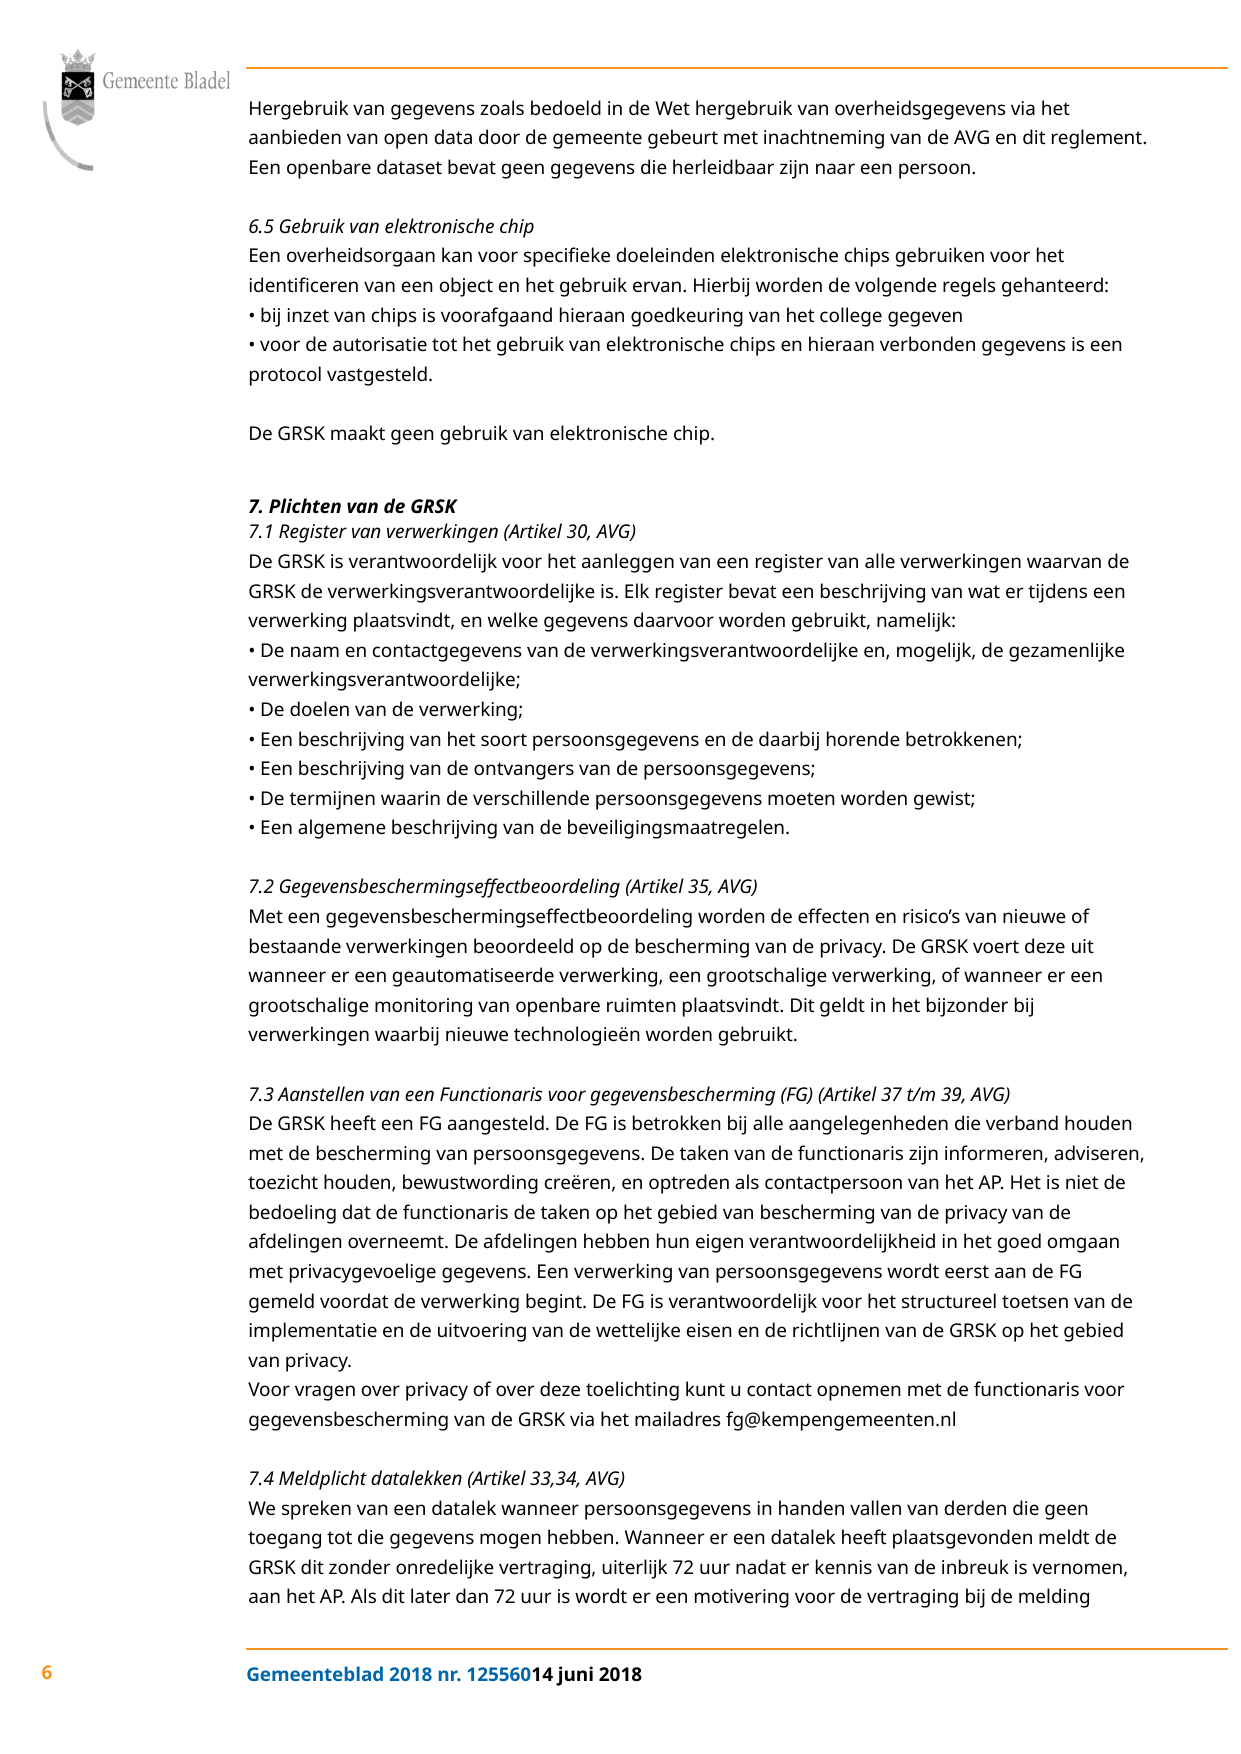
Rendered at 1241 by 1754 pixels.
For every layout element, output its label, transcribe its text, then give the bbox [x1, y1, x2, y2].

text Voor vragen over privacy of over deze toelichting kunt u contact opnemen met de functionaris voor gegevensbescherming van de GRSK via het mailadres fg@kempengemeenten.nl [248, 1377, 1152, 1432]
text 7.1 Register van verwerkingen (Artikel 30, AVG) [248, 519, 1152, 544]
text • De naam en contactgegevens van de verwerkingsverantwoordelijke en, mogelijk, de gezamenlijke verwerkingsverantwoordelijke; [248, 637, 1152, 692]
text • voor de autorisatie tot het gebruik van elektronische chips en hieraan verbonden gegevens is een protocol vastgesteld. [248, 331, 1152, 387]
text • Een beschrijving van het soort persoonsgegevens en de daarbij horende betrokkenen; [248, 726, 1152, 751]
text • Een algemene beschrijving van de beveiligingsmaatregelen. [248, 814, 1152, 840]
text • De termijnen waarin de verschillende persoonsgegevens moeten worden gewist; [248, 785, 1152, 811]
text 6.5 Gebruik van elektronische chip [248, 213, 1152, 239]
picture [41, 47, 231, 172]
text 7.2 Gegevensbeschermingseffectbeoordeling (Artikel 35, AVG) [248, 874, 1152, 899]
text 7. Plichten van de GRSK [248, 493, 1152, 519]
text • Een beschrijving van de ontvangers van de persoonsgegevens; [248, 755, 1152, 781]
text 7.4 Meldplicht datalekken (Artikel 33,34, AVG) [248, 1465, 1152, 1491]
text We spreken van een datalek wanneer persoonsgegevens in handen vallen van derden die geen toegang tot die gegevens mogen hebben. Wanneer er een datalek heeft plaatsgevonden meldt de GRSK dit zonder onredelijke vertraging, uiterlijk 72 uur nadat er kennis van de inbreuk is vernomen, aan het AP. Als dit later dan 72 uur is wordt er een motivering voor de vertraging bij de melding [248, 1495, 1152, 1609]
text De GRSK is verantwoordelijk voor het aanleggen van een register van alle verwerkingen waarvan de GRSK de verwerkingsverantwoordelijke is. Elk register bevat een beschrijving van wat er tijdens een verwerking plaatsvindt, en welke gegevens daarvoor worden gebruikt, namelijk: [248, 548, 1152, 633]
text De GRSK maakt geen gebruik van elektronische chip. [248, 420, 1152, 446]
text • bij inzet van chips is voorafgaand hieraan goedkeuring van het college gegeven [248, 302, 1152, 328]
text Een overheidsorgaan kan voor specifieke doeleinden elektronische chips gebruiken voor het identificeren van een object en het gebruik ervan. Hierbij worden de volgende regels gehanteerd: [248, 243, 1152, 298]
text 7.3 Aanstellen van een Functionaris voor gegevensbescherming (FG) (Artikel 37 t/m 39, AVG) [248, 1081, 1152, 1106]
text • De doelen van de verwerking; [248, 696, 1152, 722]
text Hergebruik van gegevens zoals bedoeld in de Wet hergebruik van overheidsgegevens via het aanbieden van open data door de gemeente gebeurt met inachtneming van de AVG en dit reglement. Een openbare dataset bevat geen gegevens die herleidbaar zijn naar een persoon. [248, 95, 1152, 180]
text De GRSK heeft een FG aangesteld. De FG is betrokken bij alle aangelegenheden die verband houden met de bescherming van persoonsgegevens. De taken van de functionaris zijn informeren, adviseren, toezicht houden, bewustwording creëren, en optreden als contactpersoon van het AP. Het is niet de bedoeling dat de functionaris de taken op het gebied van bescherming van de privacy van de afdelingen overneemt. De afdelingen hebben hun eigen verantwoordelijkheid in het goed omgaan met privacygevoelige gegevens. Een verwerking van persoonsgegevens wordt eerst aan de FG gemeld voordat de verwerking begint. De FG is verantwoordelijk voor het structureel toetsen van de implementatie en de uitvoering van de wettelijke eisen en de richtlijnen van de GRSK op het gebied van privacy. [248, 1110, 1152, 1373]
text Met een gegevensbeschermingseffectbeoordeling worden de effecten en risico’s van nieuwe of bestaande verwerkingen beoordeeld op de bescherming van de privacy. De GRSK voert deze uit wanneer er een geautomatiseerde verwerking, een grootschalige verwerking, of wanneer er een grootschalige monitoring van openbare ruimten plaatsvindt. Dit geldt in het bijzonder bij verwerkingen waarbij nieuwe technologieën worden gebruikt. [248, 903, 1152, 1047]
